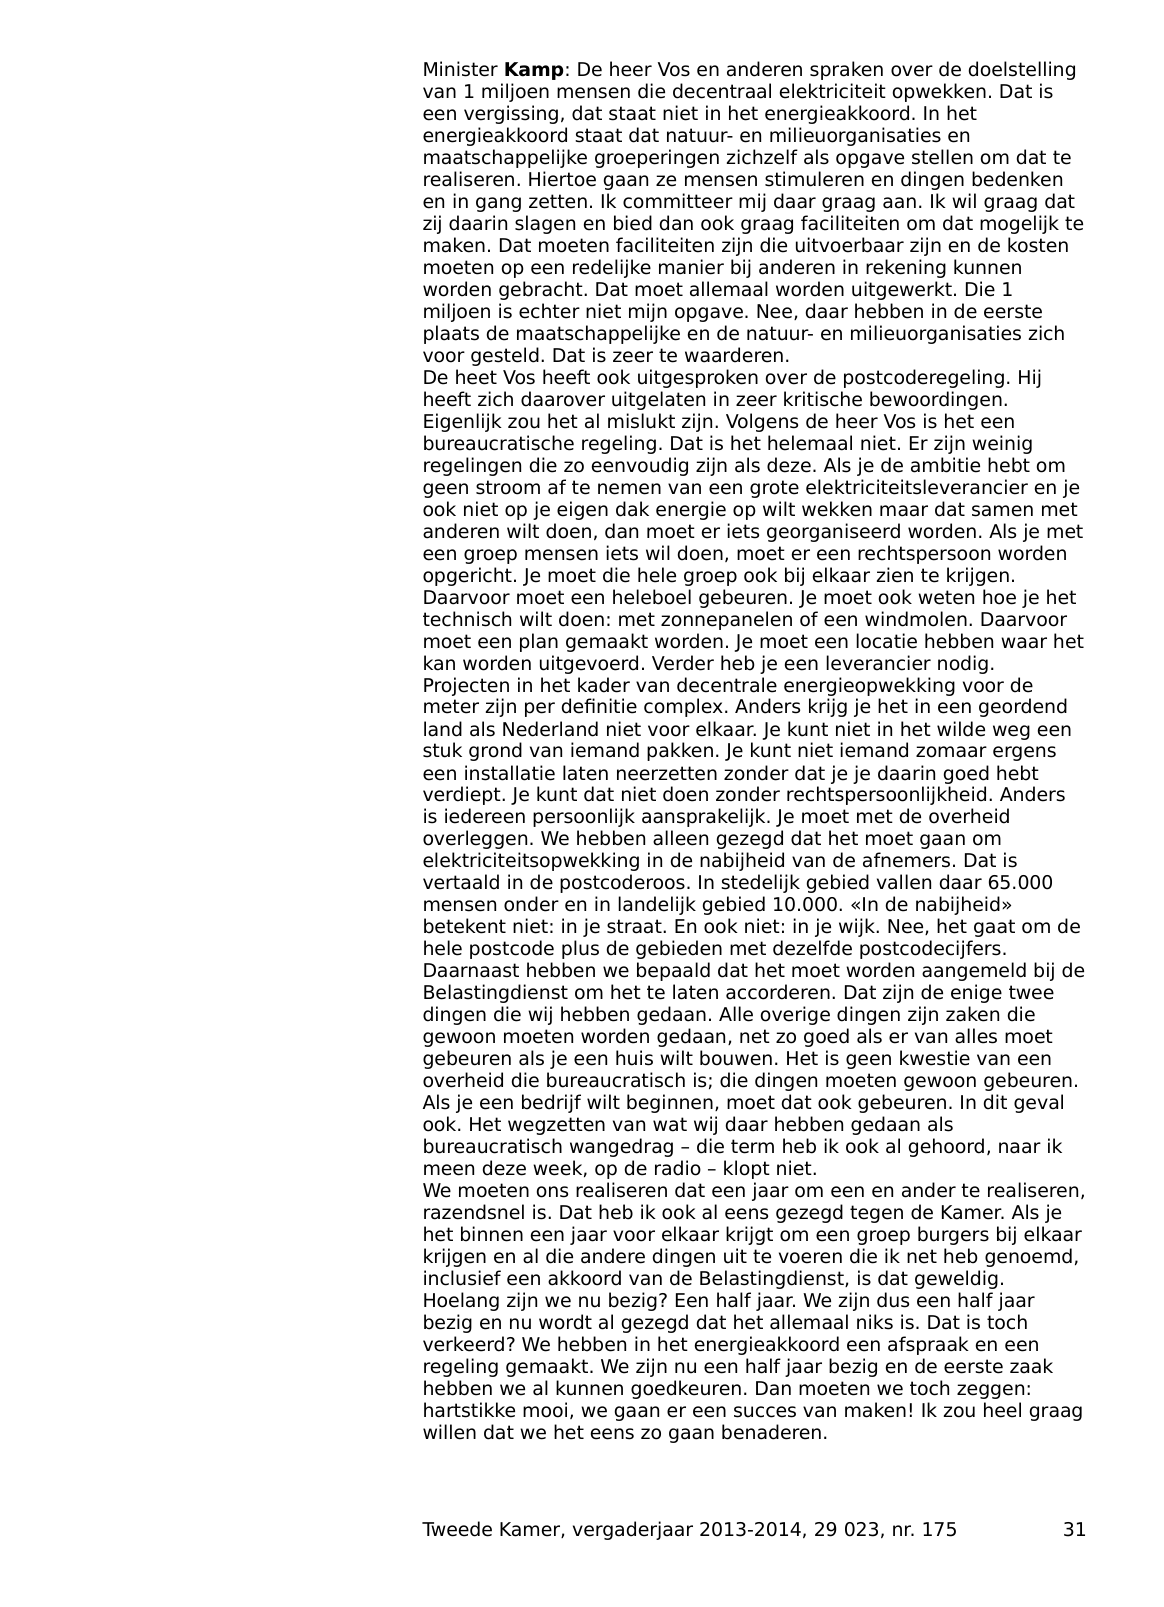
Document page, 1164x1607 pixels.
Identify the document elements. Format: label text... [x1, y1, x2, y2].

text Daarnaast hebben we bepaald dat het moet worden aangemeld bij de Belastingdienst om het te laten accorderen. Dat zijn de enige twee dingen die wij hebben gedaan. Alle overige dingen zijn zaken die gewoon moeten worden gedaan, net zo goed als er van alles moet gebeuren als je een huis wilt bouwen. Het is geen kwestie van een overheid die bureaucratisch is; die dingen moeten gewoon gebeuren. Als je een bedrijf wilt beginnen, moet dat ook gebeuren. In dit geval ook. Het wegzetten van wat wij daar hebben gedaan als bureaucratisch wangedrag – die term heb ik ook al gehoord, naar ik meen deze week, op de radio – klopt niet. [422, 960, 1087, 1180]
text De heet Vos heeft ook uitgesproken over de postcoderegeling. Hij heeft zich daarover uitgelaten in zeer kritische bewoordingen. Eigenlijk zou het al mislukt zijn. Volgens de heer Vos is het een bureaucratische regeling. Dat is het helemaal niet. Er zijn weinig regelingen die zo eenvoudig zijn als deze. Als je de ambitie hebt om geen stroom af te nemen van een grote elektriciteitsleverancier en je ook niet op je eigen dak energie op wilt wekken maar dat samen met anderen wilt doen, dan moet er iets georganiseerd worden. Als je met een groep mensen iets wil doen, moet er een rechtspersoon worden opgericht. Je moet die hele groep ook bij elkaar zien te krijgen. Daarvoor moet een heleboel gebeuren. Je moet ook weten hoe je het technisch wilt doen: met zonnepanelen of een windmolen. Daarvoor moet een plan gemaakt worden. Je moet een locatie hebben waar het kan worden uitgevoerd. Verder heb je een leverancier nodig. Projecten in het kader van decentrale energieopwekking voor de meter zijn per definitie complex. Anders krijg je het in een geordend land als Nederland niet voor elkaar. Je kunt niet in het wilde weg een stuk grond van iemand pakken. Je kunt niet iemand zomaar ergens een installatie laten neerzetten zonder dat je je daarin goed hebt verdiept. Je kunt dat niet doen zonder rechtspersoonlijkheid. Anders is iedereen persoonlijk aansprakelijk. Je moet met de overheid overleggen. We hebben alleen gezegd dat het moet gaan om elektriciteitsopwekking in de nabijheid van de afnemers. Dat is vertaald in de postcoderoos. In stedelijk gebied vallen daar 65.000 mensen onder en in landelijk gebied 10.000. «In de nabijheid» betekent niet: in je straat. En ook niet: in je wijk. Nee, het gaat om de hele postcode plus de gebieden met dezelfde postcodecijfers. [422, 367, 1087, 960]
text We moeten ons realiseren dat een jaar om een en ander te realiseren, razendsnel is. Dat heb ik ook al eens gezegd tegen de Kamer. Als je het binnen een jaar voor elkaar krijgt om een groep burgers bij elkaar krijgen en al die andere dingen uit te voeren die ik net heb genoemd, inclusief een akkoord van de Belastingdienst, is dat geweldig. Hoelang zijn we nu bezig? Een half jaar. We zijn dus een half jaar bezig en nu wordt al gezegd dat het allemaal niks is. Dat is toch verkeerd? We hebben in het energieakkoord een afspraak en een regeling gemaakt. We zijn nu een half jaar bezig en de eerste zaak hebben we al kunnen goedkeuren. Dan moeten we toch zeggen: hartstikke mooi, we gaan er een succes van maken! Ik zou heel graag willen dat we het eens zo gaan benaderen. [422, 1180, 1087, 1444]
text Minister Kamp: De heer Vos en anderen spraken over de doelstelling van 1 miljoen mensen die decentraal elektriciteit opwekken. Dat is een vergissing, dat staat niet in het energieakkoord. In het energieakkoord staat dat natuur- en milieuorganisaties en maatschappelijke groeperingen zichzelf als opgave stellen om dat te realiseren. Hiertoe gaan ze mensen stimuleren en dingen bedenken en in gang zetten. Ik committeer mij daar graag aan. Ik wil graag dat zij daarin slagen en bied dan ook graag faciliteiten om dat mogelijk te maken. Dat moeten faciliteiten zijn die uitvoerbaar zijn en de kosten moeten op een redelijke manier bij anderen in rekening kunnen worden gebracht. Dat moet allemaal worden uitgewerkt. Die 1 miljoen is echter niet mijn opgave. Nee, daar hebben in de eerste plaats de maatschappelijke en de natuur- en milieuorganisaties zich voor gesteld. Dat is zeer te waarderen. [422, 59, 1087, 367]
